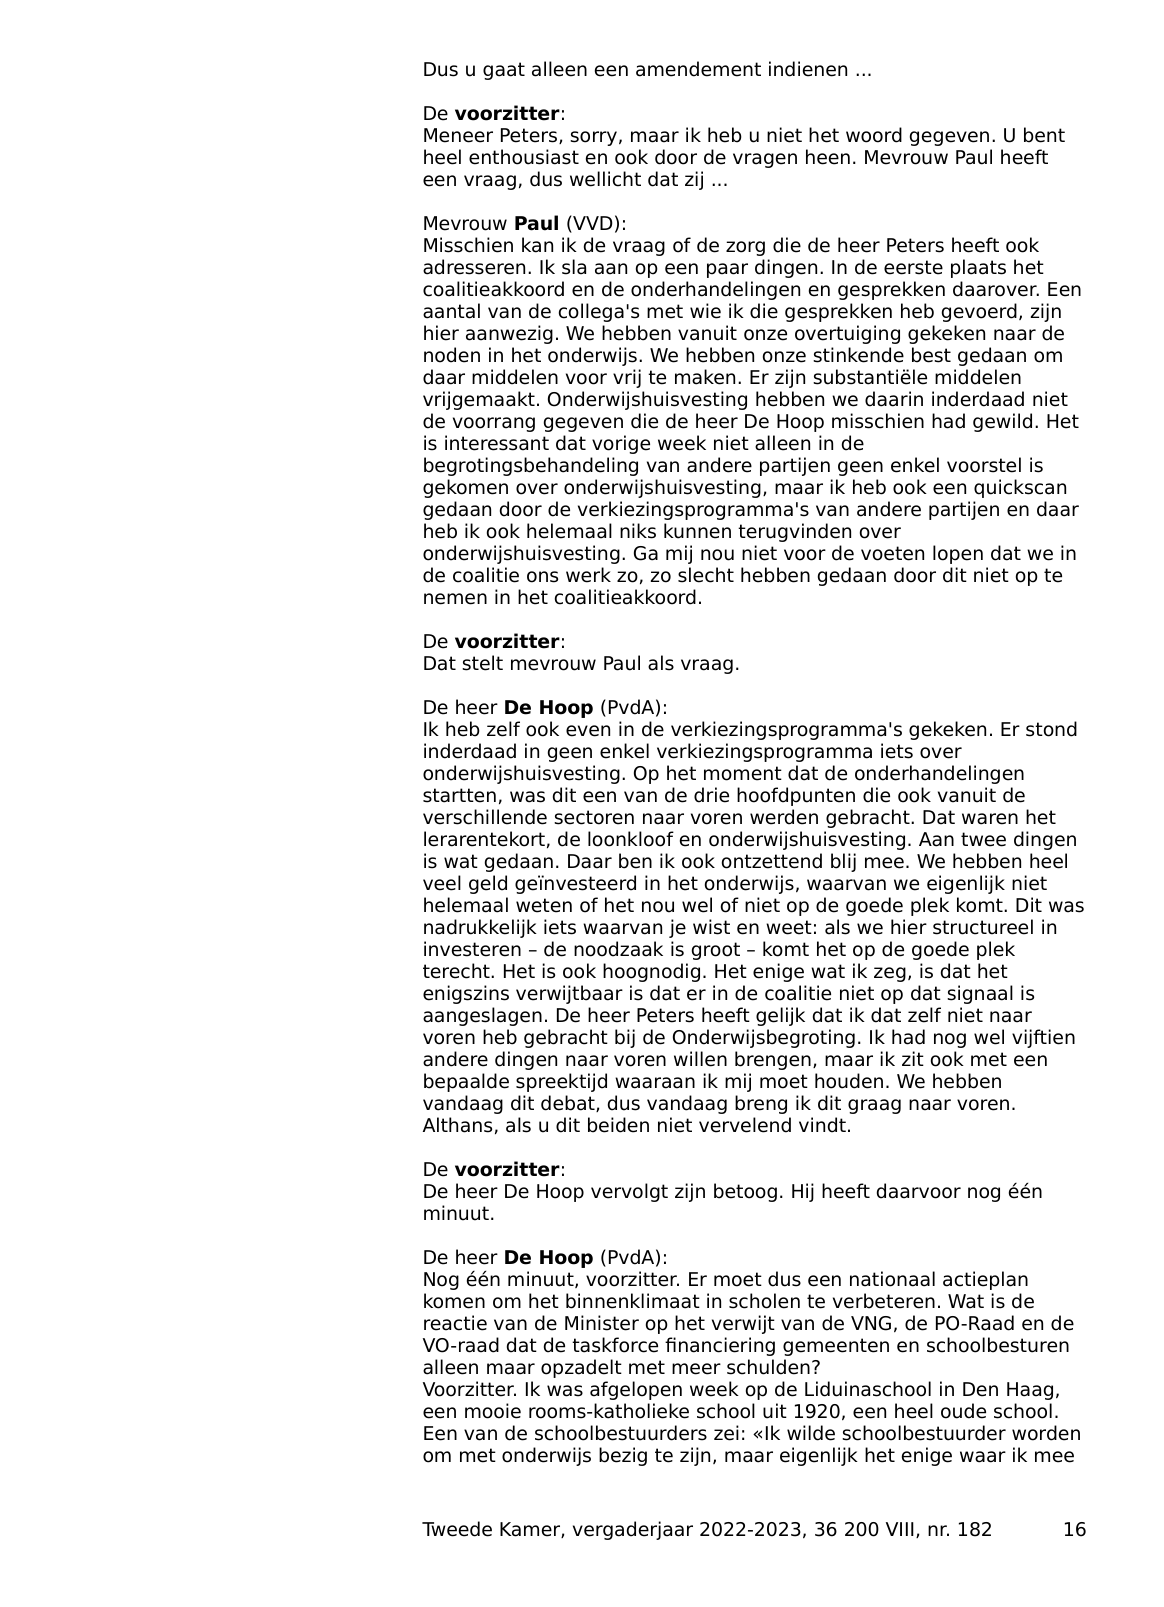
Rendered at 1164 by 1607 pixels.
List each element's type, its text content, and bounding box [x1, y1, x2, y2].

text Voorzitter. Ik was afgelopen week op de Liduinaschool in Den Haag, een mooie rooms-katholieke school uit 1920, een heel oude school. Een van de schoolbestuurders zei: «Ik wilde schoolbestuurder worden om met onderwijs bezig te zijn, maar eigenlijk het enige waar ik mee [422, 1379, 1087, 1467]
text De heer De Hoop (PvdA): [422, 697, 1087, 719]
text De voorzitter: [422, 103, 1087, 125]
text Dus u gaat alleen een amendement indienen ... [422, 59, 1087, 81]
text Dat stelt mevrouw Paul als vraag. [422, 653, 1087, 675]
text De voorzitter: [422, 1159, 1087, 1181]
text De heer De Hoop (PvdA): [422, 1247, 1087, 1269]
text Misschien kan ik de vraag of de zorg die de heer Peters heeft ook adresseren. Ik sla aan op een paar dingen. In de eerste plaats het coalitieakkoord en de onderhandelingen en gesprekken daarover. Een aantal van de collega's met wie ik die gesprekken heb gevoerd, zijn hier aanwezig. We hebben vanuit onze overtuiging gekeken naar de noden in het onderwijs. We hebben onze stinkende best gedaan om daar middelen voor vrij te maken. Er zijn substantiële middelen vrijgemaakt. Onderwijshuisvesting hebben we daarin inderdaad niet de voorrang gegeven die de heer De Hoop misschien had gewild. Het is interessant dat vorige week niet alleen in de begrotingsbehandeling van andere partijen geen enkel voorstel is gekomen over onderwijshuisvesting, maar ik heb ook een quickscan gedaan door de verkiezingsprogramma's van andere partijen en daar heb ik ook helemaal niks kunnen terugvinden over onderwijshuisvesting. Ga mij nou niet voor de voeten lopen dat we in de coalitie ons werk zo, zo slecht hebben gedaan door dit niet op te nemen in het coalitieakkoord. [422, 235, 1087, 609]
text De voorzitter: [422, 631, 1087, 653]
text Meneer Peters, sorry, maar ik heb u niet het woord gegeven. U bent heel enthousiast en ook door de vragen heen. Mevrouw Paul heeft een vraag, dus wellicht dat zij ... [422, 125, 1087, 191]
text Ik heb zelf ook even in de verkiezingsprogramma's gekeken. Er stond inderdaad in geen enkel verkiezingsprogramma iets over onderwijshuisvesting. Op het moment dat de onderhandelingen startten, was dit een van de drie hoofdpunten die ook vanuit de verschillende sectoren naar voren werden gebracht. Dat waren het lerarentekort, de loonkloof en onderwijshuisvesting. Aan twee dingen is wat gedaan. Daar ben ik ook ontzettend blij mee. We hebben heel veel geld geïnvesteerd in het onderwijs, waarvan we eigenlijk niet helemaal weten of het nou wel of niet op de goede plek komt. Dit was nadrukkelijk iets waarvan je wist en weet: als we hier structureel in investeren – de noodzaak is groot – komt het op de goede plek terecht. Het is ook hoognodig. Het enige wat ik zeg, is dat het enigszins verwijtbaar is dat er in de coalitie niet op dat signaal is aangeslagen. De heer Peters heeft gelijk dat ik dat zelf niet naar voren heb gebracht bij de Onderwijsbegroting. Ik had nog wel vijftien andere dingen naar voren willen brengen, maar ik zit ook met een bepaalde spreektijd waaraan ik mij moet houden. We hebben vandaag dit debat, dus vandaag breng ik dit graag naar voren. Althans, als u dit beiden niet vervelend vindt. [422, 719, 1087, 1137]
text De heer De Hoop vervolgt zijn betoog. Hij heeft daarvoor nog één minuut. [422, 1181, 1087, 1225]
text Nog één minuut, voorzitter. Er moet dus een nationaal actieplan komen om het binnenklimaat in scholen te verbeteren. Wat is de reactie van de Minister op het verwijt van de VNG, de PO-Raad en de VO-raad dat de taskforce financiering gemeenten en schoolbesturen alleen maar opzadelt met meer schulden? [422, 1269, 1087, 1379]
text Mevrouw Paul (VVD): [422, 213, 1087, 235]
